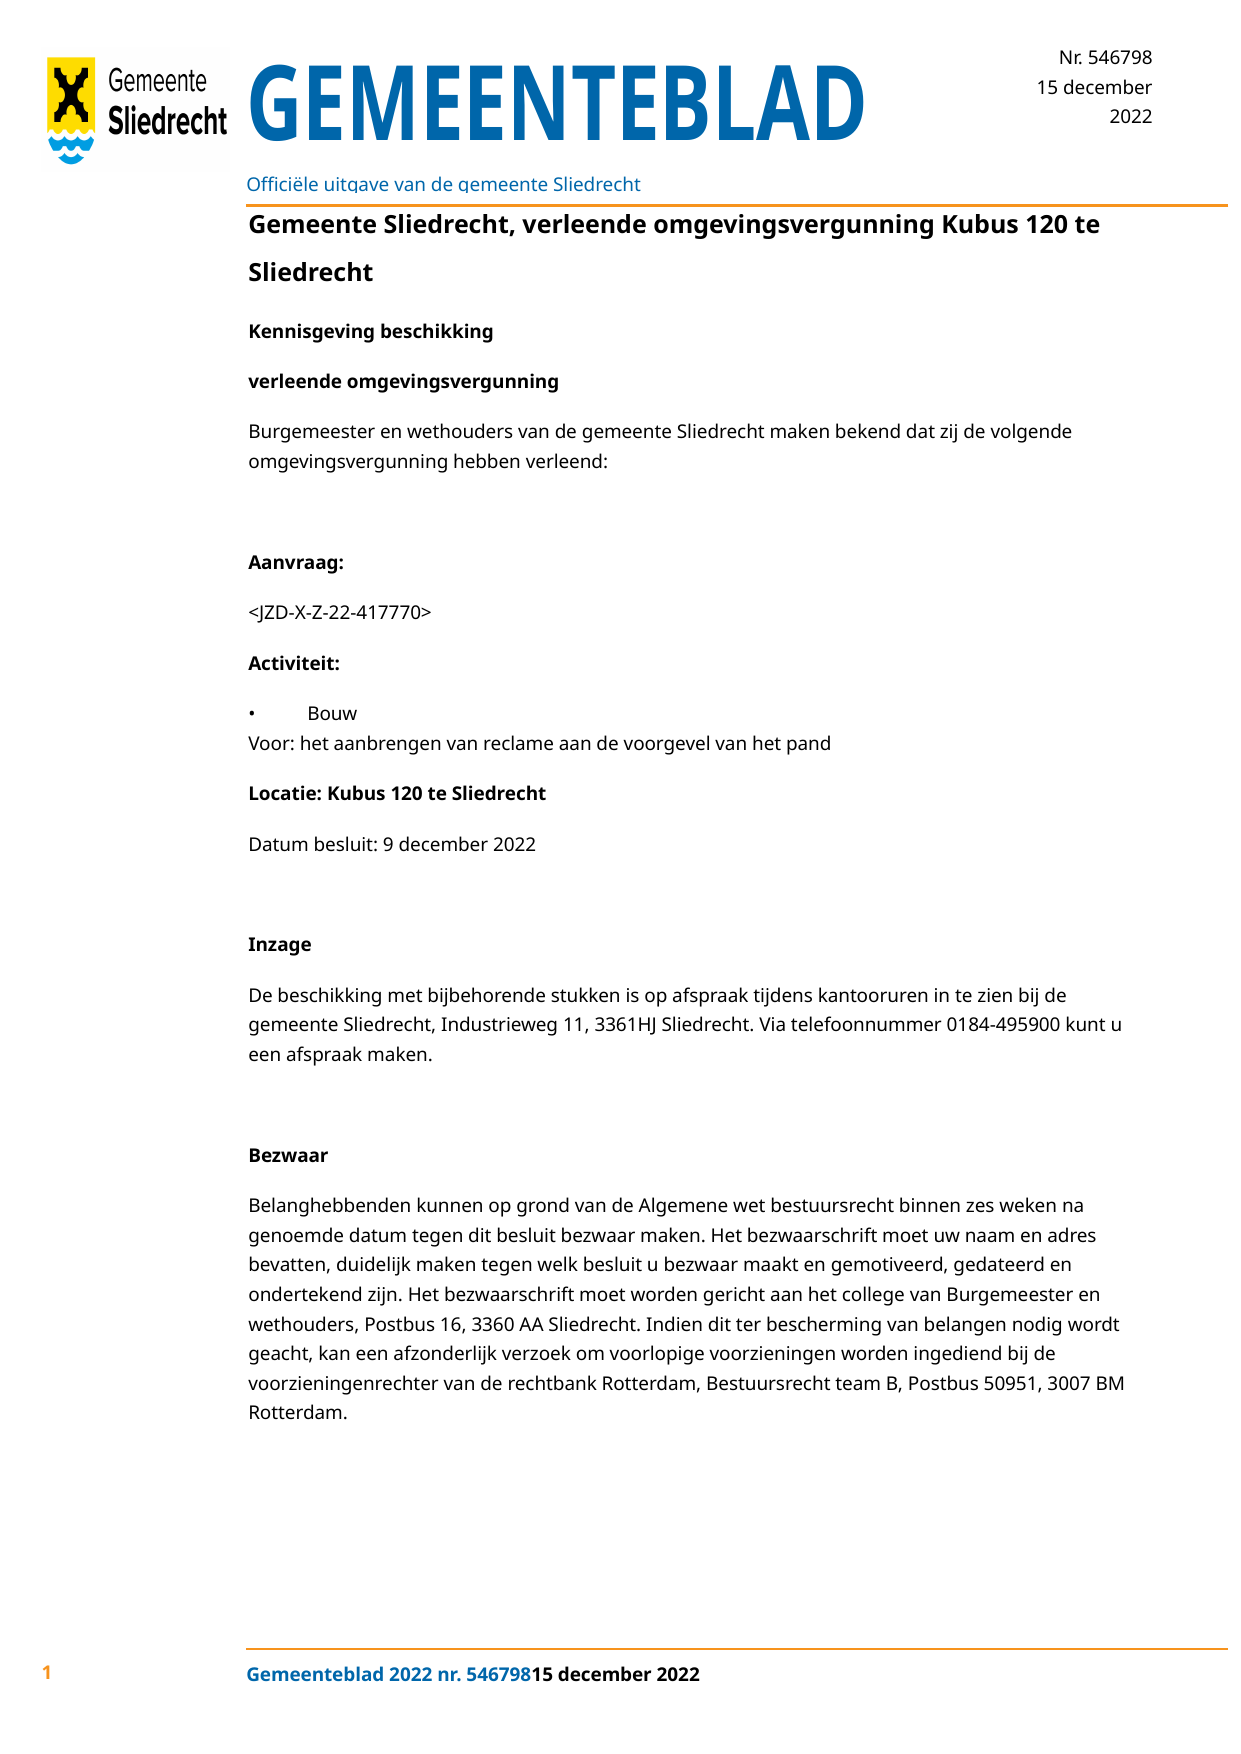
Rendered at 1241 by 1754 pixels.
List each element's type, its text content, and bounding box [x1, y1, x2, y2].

text Kennisgeving beschikking [248, 318, 1152, 344]
text Belanghebbenden kunnen op grond van de Algemene wet bestuursrecht binnen zes weken na genoemde datum tegen dit besluit bezwaar maken. Het bezwaarschrift moet uw naam en adres bevatten, duidelijk maken tegen welk besluit u bezwaar maakt en gemotiveerd, gedateerd en ondertekend zijn. Het bezwaarschrift moet worden gericht aan het college van Burgemeester en wethouders, Postbus 16, 3360 AA Sliedrecht. Indien dit ter bescherming van belangen nodig wordt geacht, kan een afzonderlijk verzoek om voorlopige voorzieningen worden ingediend bij de voorzieningenrechter van de rechtbank Rotterdam, Bestuursrecht team B, Postbus 50951, 3007 BM Rotterdam. [248, 1192, 1152, 1425]
text Bezwaar [248, 1142, 1152, 1168]
text Burgemeester en wethouders van de gemeente Sliedrecht maken bekend dat zij de volgende omgevingsvergunning hebben verleend: [248, 419, 1152, 474]
text Voor: het aanbrengen van reclame aan de voorgevel van het pand [248, 730, 1152, 756]
text verleende omgevingsvergunning [248, 368, 1152, 394]
text Locatie: Kubus 120 te Sliedrecht [248, 780, 1152, 806]
text <JZD-X-Z-22-417770> [248, 599, 1152, 625]
picture [41, 47, 231, 172]
text Aanvraag: [248, 549, 1152, 575]
text Inzage [248, 932, 1152, 957]
text De beschikking met bijbehorende stukken is op afspraak tijdens kantooruren in te zien bij de gemeente Sliedrecht, Industrieweg 11, 3361HJ Sliedrecht. Via telefoonnummer 0184-495900 kunt u een afspraak maken. [248, 982, 1152, 1067]
text Activiteit: [248, 650, 1152, 676]
list Bouw [248, 700, 1152, 726]
text Gemeente Sliedrecht, verleende omgevingsvergunning Kubus 120 te Sliedrecht [248, 207, 1152, 288]
text Datum besluit: 9 december 2022 [248, 831, 1152, 857]
